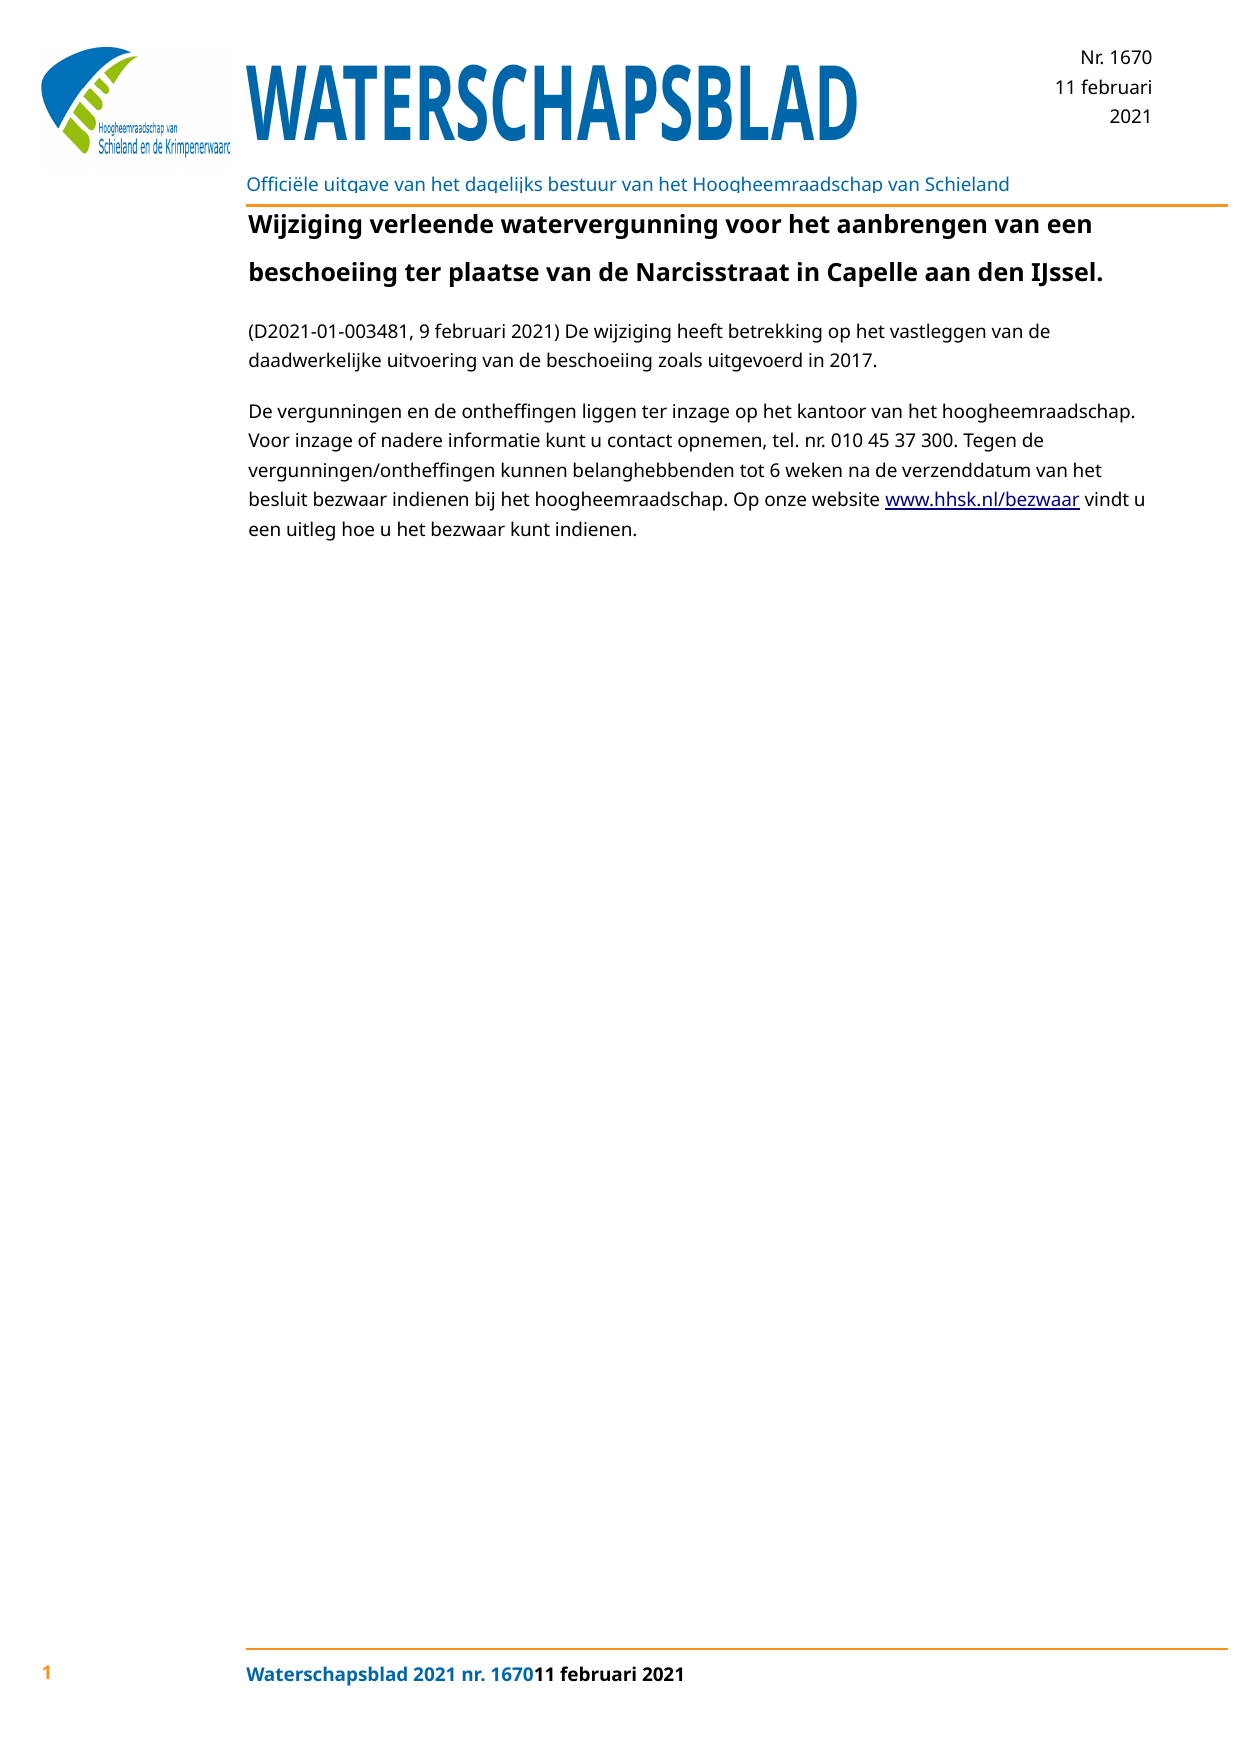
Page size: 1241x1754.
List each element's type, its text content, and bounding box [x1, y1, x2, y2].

text (D2021-01-003481, 9 februari 2021) De wijziging heeft betrekking op het vastleggen van de daadwerkelijke uitvoering van de beschoeiing zoals uitgevoerd in 2017. [248, 318, 1152, 373]
picture [41, 47, 231, 172]
text Wijziging verleende watervergunning voor het aanbrengen van een beschoeiing ter plaatse van de Narcisstraat in Capelle aan den IJssel. [248, 207, 1152, 288]
text De vergunningen en de ontheffingen liggen ter inzage op het kantoor van het hoogheemraadschap. Voor inzage of nadere informatie kunt u contact opnemen, tel. nr. 010 45 37 300. Tegen de vergunningen/ontheffingen kunnen belanghebbenden tot 6 weken na de verzenddatum van het besluit bezwaar indienen bij het hoogheemraadschap. Op onze website www.hhsk.nl/bezwaar vindt u een uitleg hoe u het bezwaar kunt indienen. [248, 398, 1152, 542]
